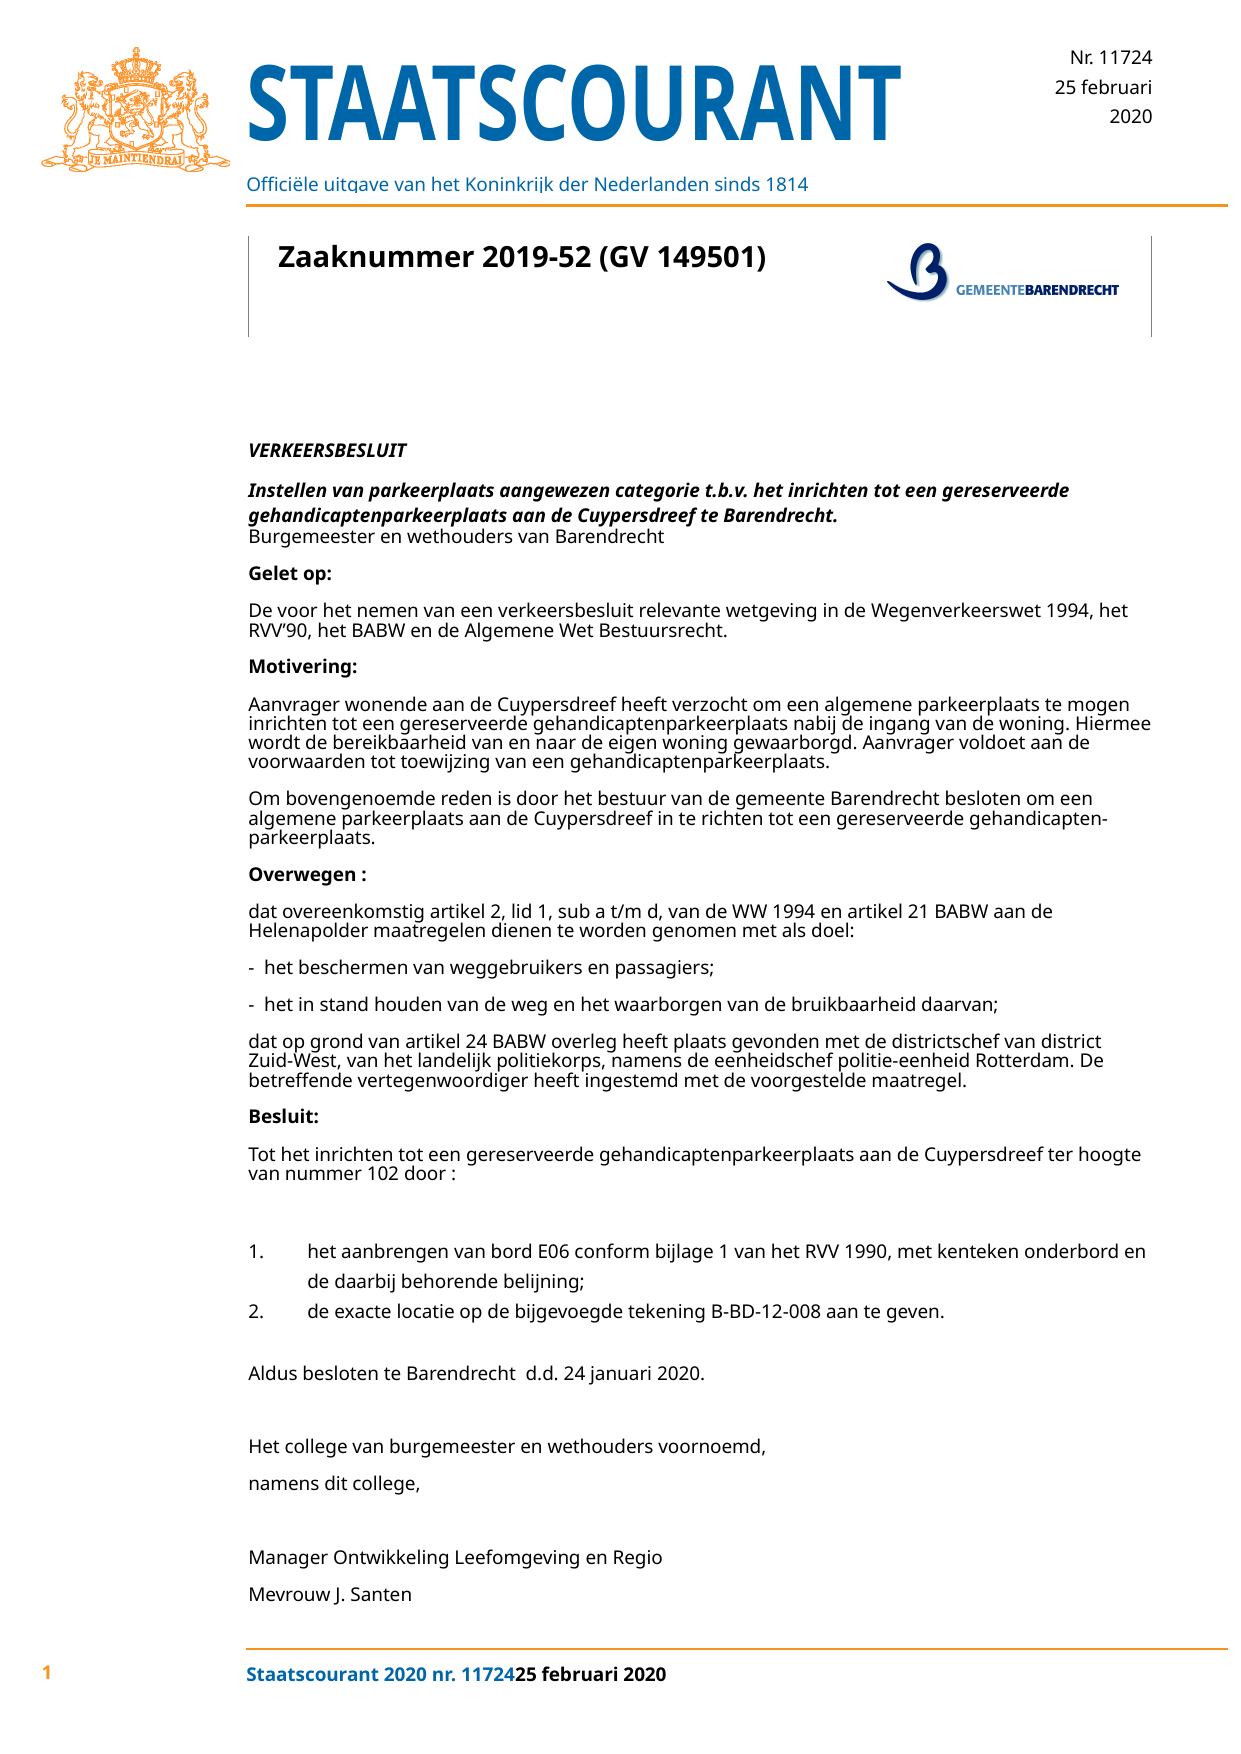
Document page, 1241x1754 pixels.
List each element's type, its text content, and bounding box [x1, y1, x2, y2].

text Motivering: [248, 658, 1152, 678]
picture [41, 47, 231, 172]
text Mevrouw J. Santen [248, 1586, 1152, 1606]
text dat overeenkomstig artikel 2, lid 1, sub a t/m d, van de WW 1994 en artikel 21 BABW aan de Helenapolder maatregelen dienen te worden genomen met als doel: [248, 903, 1152, 941]
table_header [850, 236, 1151, 337]
text De voor het nemen van een verkeersbesluit relevante wetgeving in de Wegenverkeerswet 1994, het RVV’90, het BABW en de Algemene Wet Bestuursrecht. [248, 602, 1152, 641]
text - het beschermen van weggebruikers en passagiers; [248, 959, 1152, 978]
text Overwegen : [248, 866, 1152, 885]
text Besluit: [248, 1108, 1152, 1128]
text Aanvrager wonende aan de Cuypersdreef heeft verzocht om een algemene parkeerplaats te mogen inrichten tot een gereserveerde gehandicaptenparkeerplaats nabij de ingang van de woning. Hiermee wordt de bereikbaarheid van en naar de eigen woning gewaarborgd. Aanvrager voldoet aan de voorwaarden tot toewijzing van een gehandicaptenparkeerplaats. [248, 696, 1152, 773]
text dat op grond van artikel 24 BABW overleg heeft plaats gevonden met de districtschef van district Zuid-West, van het landelijk politiekorps, namens de eenheidschef politie-eenheid Rotterdam. De betreffende vertegenwoordiger heeft ingestemd met de voorgestelde maatregel. [248, 1033, 1152, 1091]
text Aldus besloten te Barendrecht d.d. 24 januari 2020. [248, 1364, 1152, 1384]
text Tot het inrichten tot een gereserveerde gehandicaptenparkeerplaats aan de Cuypersdreef ter hoogte van nummer 102 door : [248, 1146, 1152, 1184]
text Om bovengenoemde reden is door het bestuur van de gemeente Barendrecht besloten om een algemene parkeerplaats aan de Cuypersdreef in te richten tot een gereserveerde gehandicapten-parkeerplaats. [248, 790, 1152, 848]
picture [882, 236, 1119, 312]
text VERKEERSBESLUIT [248, 438, 1152, 463]
list het aanbrengen van bord E06 conform bijlage 1 van het RVV 1990, met kenteken onderbord en de daarbij behorende belijning; [248, 1239, 1152, 1294]
text namens dit college, [248, 1475, 1152, 1495]
text Manager Ontwikkeling Leefomgeving en Regio [248, 1549, 1152, 1569]
text Burgemeester en wethouders van Barendrecht [248, 528, 1152, 548]
text Het college van burgemeester en wethouders voornoemd, [248, 1438, 1152, 1458]
text - het in stand houden van de weg en het waarborgen van de bruikbaarheid daarvan; [248, 996, 1152, 1015]
text Gelet op: [248, 565, 1152, 584]
text Instellen van parkeerplaats aangewezen categorie t.b.v. het inrichten tot een gereserveerde gehandicaptenparkeerplaats aan de Cuypersdreef te Barendrecht. [248, 477, 1152, 528]
table_header Zaaknummer 2019-52 (GV 149501) [249, 236, 850, 337]
list de exacte locatie op de bijgevoegde tekening B-BD-12-008 aan te geven. [248, 1298, 1152, 1324]
